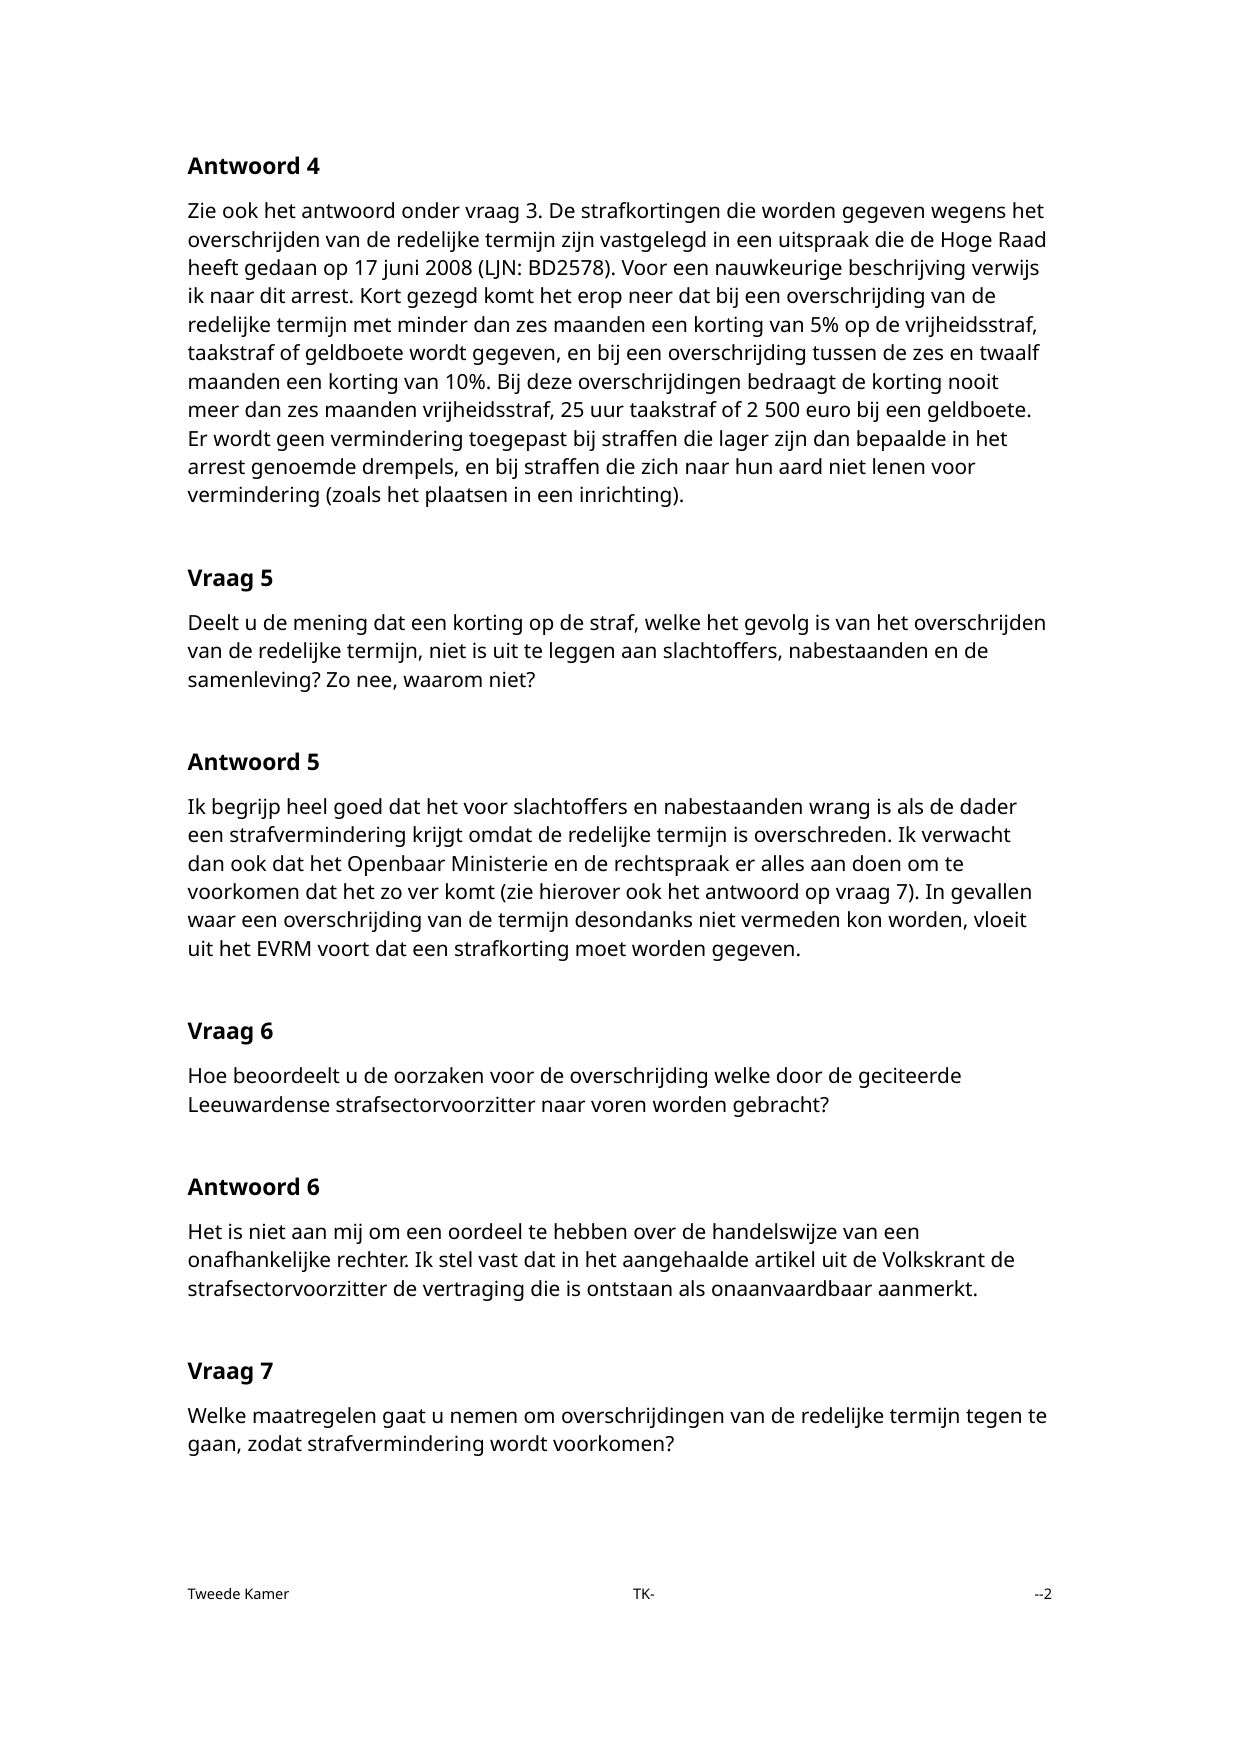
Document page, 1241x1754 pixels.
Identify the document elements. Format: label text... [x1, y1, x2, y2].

subtitle Antwoord 4 [187, 150, 1053, 181]
text Deelt u de mening dat een korting op de straf, welke het gevolg is van het overschrijden van de redelijke termijn, niet is uit te leggen aan slachtoffers, nabestaanden en de samenleving? Zo nee, waarom niet? [187, 608, 1053, 693]
subtitle Antwoord 5 [187, 746, 1053, 777]
text Hoe beoordeelt u de oorzaken voor de overschrijding welke door de geciteerde Leeuwardense strafsectorvoorzitter naar voren worden gebracht? [187, 1061, 1053, 1118]
text Welke maatregelen gaat u nemen om overschrijdingen van de redelijke termijn tegen te gaan, zodat strafvermindering wordt voorkomen? [187, 1401, 1053, 1458]
subtitle Vraag 7 [187, 1355, 1053, 1386]
text Het is niet aan mij om een oordeel te hebben over de handelswijze van een onafhankelijke rechter. Ik stel vast dat in het aangehaalde artikel uit de Volkskrant de strafsectorvoorzitter de vertraging die is ontstaan als onaanvaardbaar aanmerkt. [187, 1217, 1053, 1302]
text Zie ook het antwoord onder vraag 3. De strafkortingen die worden gegeven wegens het overschrijden van de redelijke termijn zijn vastgelegd in een uitspraak die de Hoge Raad heeft gedaan op 17 juni 2008 (LJN: BD2578). Voor een nauwkeurige beschrijving verwijs ik naar dit arrest. Kort gezegd komt het erop neer dat bij een overschrijding van de redelijke termijn met minder dan zes maanden een korting van 5% op de vrijheidsstraf, taakstraf of geldboete wordt gegeven, en bij een overschrijding tussen de zes en twaalf maanden een korting van 10%. Bij deze overschrijdingen bedraagt de korting nooit meer dan zes maanden vrijheidsstraf, 25 uur taakstraf of 2 500 euro bij een geldboete. Er wordt geen vermindering toegepast bij straffen die lager zijn dan bepaalde in het arrest genoemde drempels, en bij straffen die zich naar hun aard niet lenen voor vermindering (zoals het plaatsen in een inrichting). [187, 196, 1053, 509]
subtitle Antwoord 6 [187, 1171, 1053, 1202]
text Ik begrijp heel goed dat het voor slachtoffers en nabestaanden wrang is als de dader een strafvermindering krijgt omdat de redelijke termijn is overschreden. Ik verwacht dan ook dat het Openbaar Ministerie en de rechtspraak er alles aan doen om te voorkomen dat het zo ver komt (zie hierover ook het antwoord op vraag 7). In gevallen waar een overschrijding van de termijn desondanks niet vermeden kon worden, vloeit uit het EVRM voort dat een strafkorting moet worden gegeven. [187, 792, 1053, 962]
subtitle Vraag 5 [187, 562, 1053, 593]
subtitle Vraag 6 [187, 1015, 1053, 1046]
